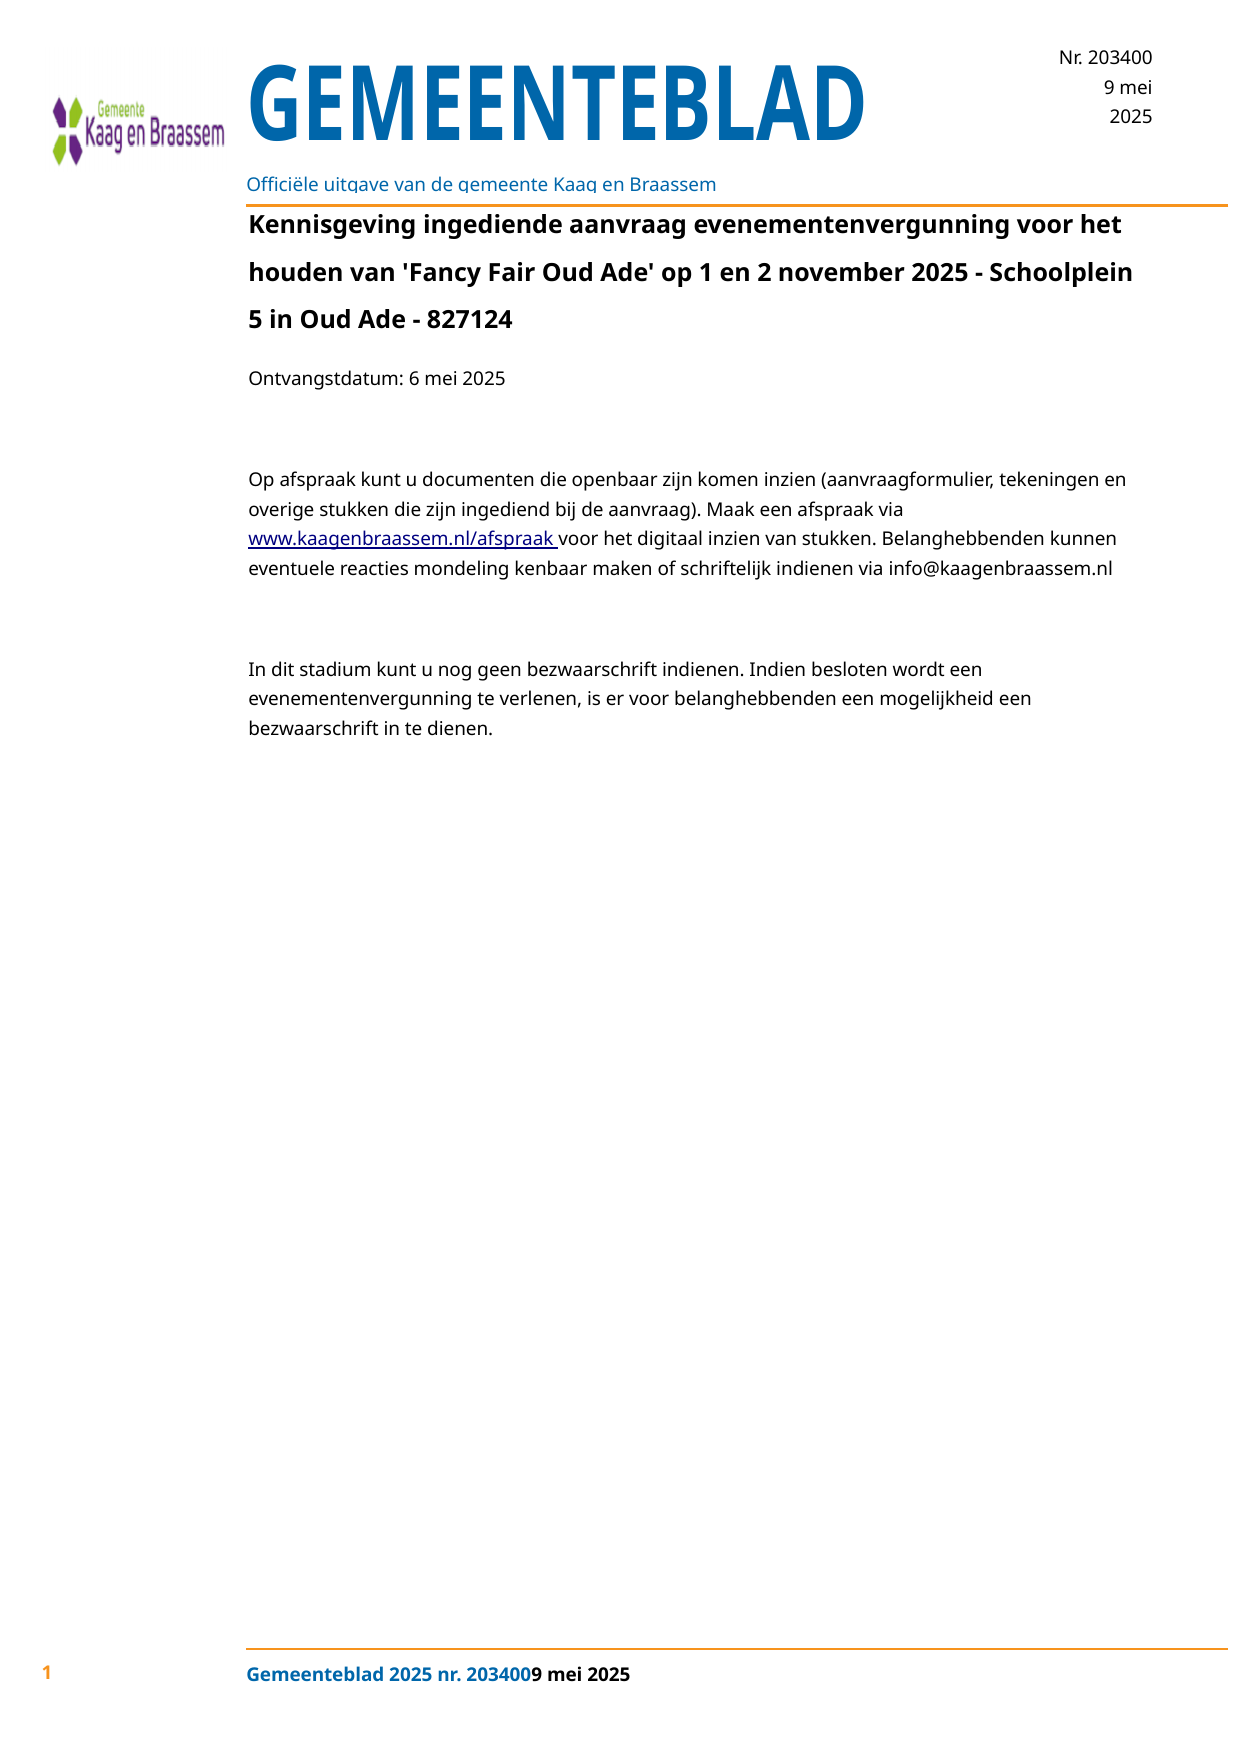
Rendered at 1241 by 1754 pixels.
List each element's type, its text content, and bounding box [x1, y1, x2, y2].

text Kennisgeving ingediende aanvraag evenementenvergunning voor het houden van 'Fancy Fair Oud Ade' op 1 en 2 november 2025 - Schoolplein 5 in Oud Ade - 827124 [248, 207, 1152, 336]
text In dit stadium kunt u nog geen bezwaarschrift indienen. Indien besloten wordt een evenementenvergunning te verlenen, is er voor belanghebbenden een mogelijkheid een bezwaarschrift in te dienen. [248, 656, 1152, 741]
text Op afspraak kunt u documenten die openbaar zijn komen inzien (aanvraagformulier, tekeningen en overige stukken die zijn ingediend bij de aanvraag). Maak een afspraak via www.kaagenbraassem.nl/afspraak voor het digitaal inzien van stukken. Belanghebbenden kunnen eventuele reacties mondeling kenbaar maken of schriftelijk indienen via info@kaagenbraassem.nl [248, 466, 1152, 581]
text Ontvangstdatum: 6 mei 2025 [248, 366, 1152, 391]
picture [41, 47, 231, 172]
